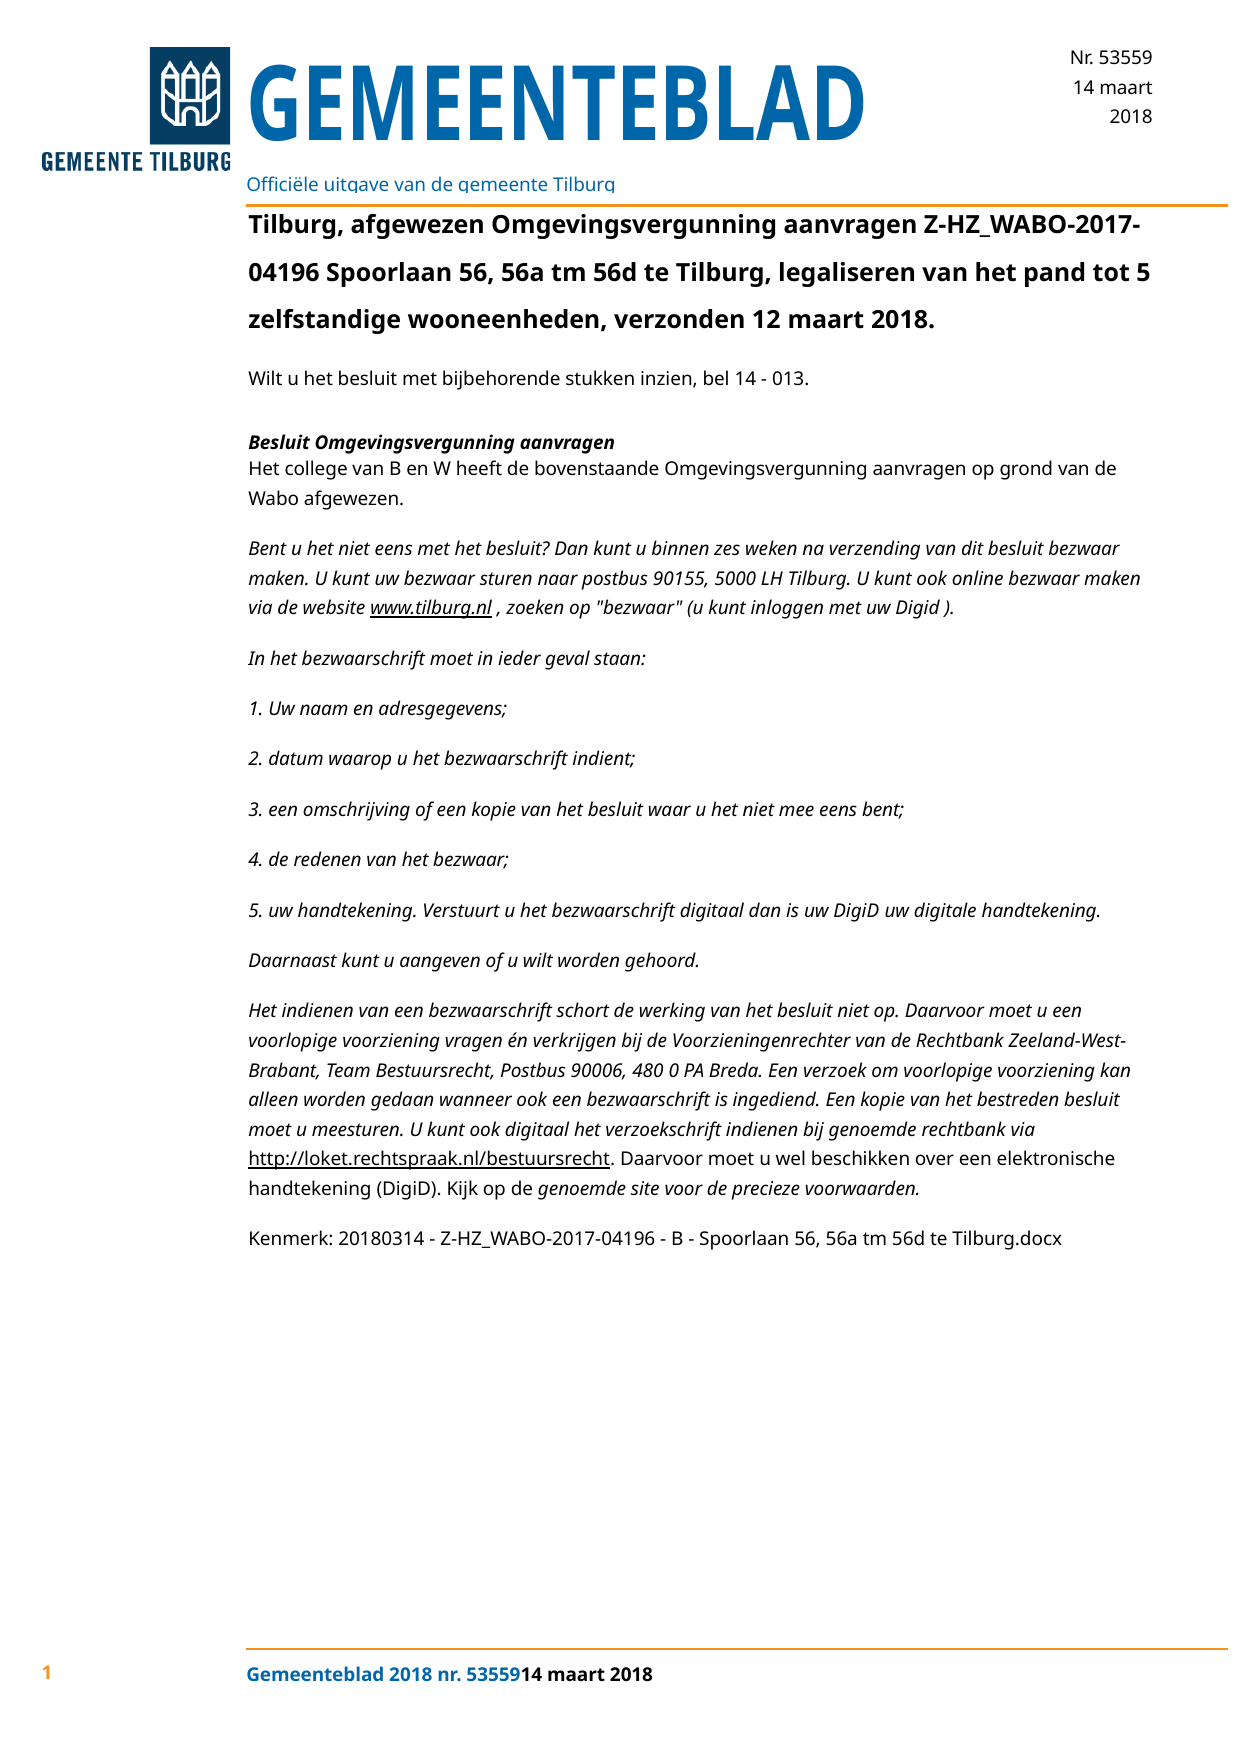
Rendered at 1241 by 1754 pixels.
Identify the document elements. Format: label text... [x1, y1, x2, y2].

text 3. een omschrijving of een kopie van het besluit waar u het niet mee eens bent; [248, 796, 1152, 822]
text Het indienen van een bezwaarschrift schort de werking van het besluit niet op. Daarvoor moet u een voorlopige voorziening vragen én verkrijgen bij de Voorzieningenrechter van de Rechtbank Zeeland-West-Brabant, Team Bestuursrecht, Postbus 90006, 480 0 PA Breda. Een verzoek om voorlopige voorziening kan alleen worden gedaan wanneer ook een bezwaarschrift is ingediend. Een kopie van het bestreden besluit moet u meesturen. U kunt ook digitaal het verzoekschrift indienen bij genoemde rechtbank via http://loket.rechtspraak.nl/bestuursrecht. Daarvoor moet u wel beschikken over een elektronische handtekening (DigiD). Kijk op de genoemde site voor de precieze voorwaarden. [248, 998, 1152, 1201]
text 4. de redenen van het bezwaar; [248, 846, 1152, 872]
text Tilburg, afgewezen Omgevingsvergunning aanvragen Z-HZ_WABO-2017-04196 Spoorlaan 56, 56a tm 56d te Tilburg, legaliseren van het pand tot 5 zelfstandige wooneenheden, verzonden 12 maart 2018. [248, 207, 1152, 336]
text 5. uw handtekening. Verstuurt u het bezwaarschrift digitaal dan is uw DigiD uw digitale handtekening. [248, 897, 1152, 923]
picture [41, 47, 231, 172]
text Het college van B en W heeft de bovenstaande Omgevingsvergunning aanvragen op grond van de Wabo afgewezen. [248, 455, 1152, 511]
text 2. datum waarop u het bezwaarschrift indient; [248, 746, 1152, 771]
text Bent u het niet eens met het besluit? Dan kunt u binnen zes weken na verzending van dit besluit bezwaar maken. U kunt uw bezwaar sturen naar postbus 90155, 5000 LH Tilburg. U kunt ook online bezwaar maken via de website www.tilburg.nl , zoeken op "bezwaar" (u kunt inloggen met uw Digid ). [248, 535, 1152, 620]
text 1. Uw naam en adresgegevens; [248, 695, 1152, 721]
text In het bezwaarschrift moet in ieder geval staan: [248, 645, 1152, 671]
text Besluit Omgevingsvergunning aanvragen [248, 429, 1152, 455]
text Wilt u het besluit met bijbehorende stukken inzien, bel 14 - 013. [248, 366, 1152, 391]
text Kenmerk: 20180314 - Z-HZ_WABO-2017-04196 - B - Spoorlaan 56, 56a tm 56d te Tilburg.docx [248, 1226, 1152, 1251]
text Daarnaast kunt u aangeven of u wilt worden gehoord. [248, 947, 1152, 973]
